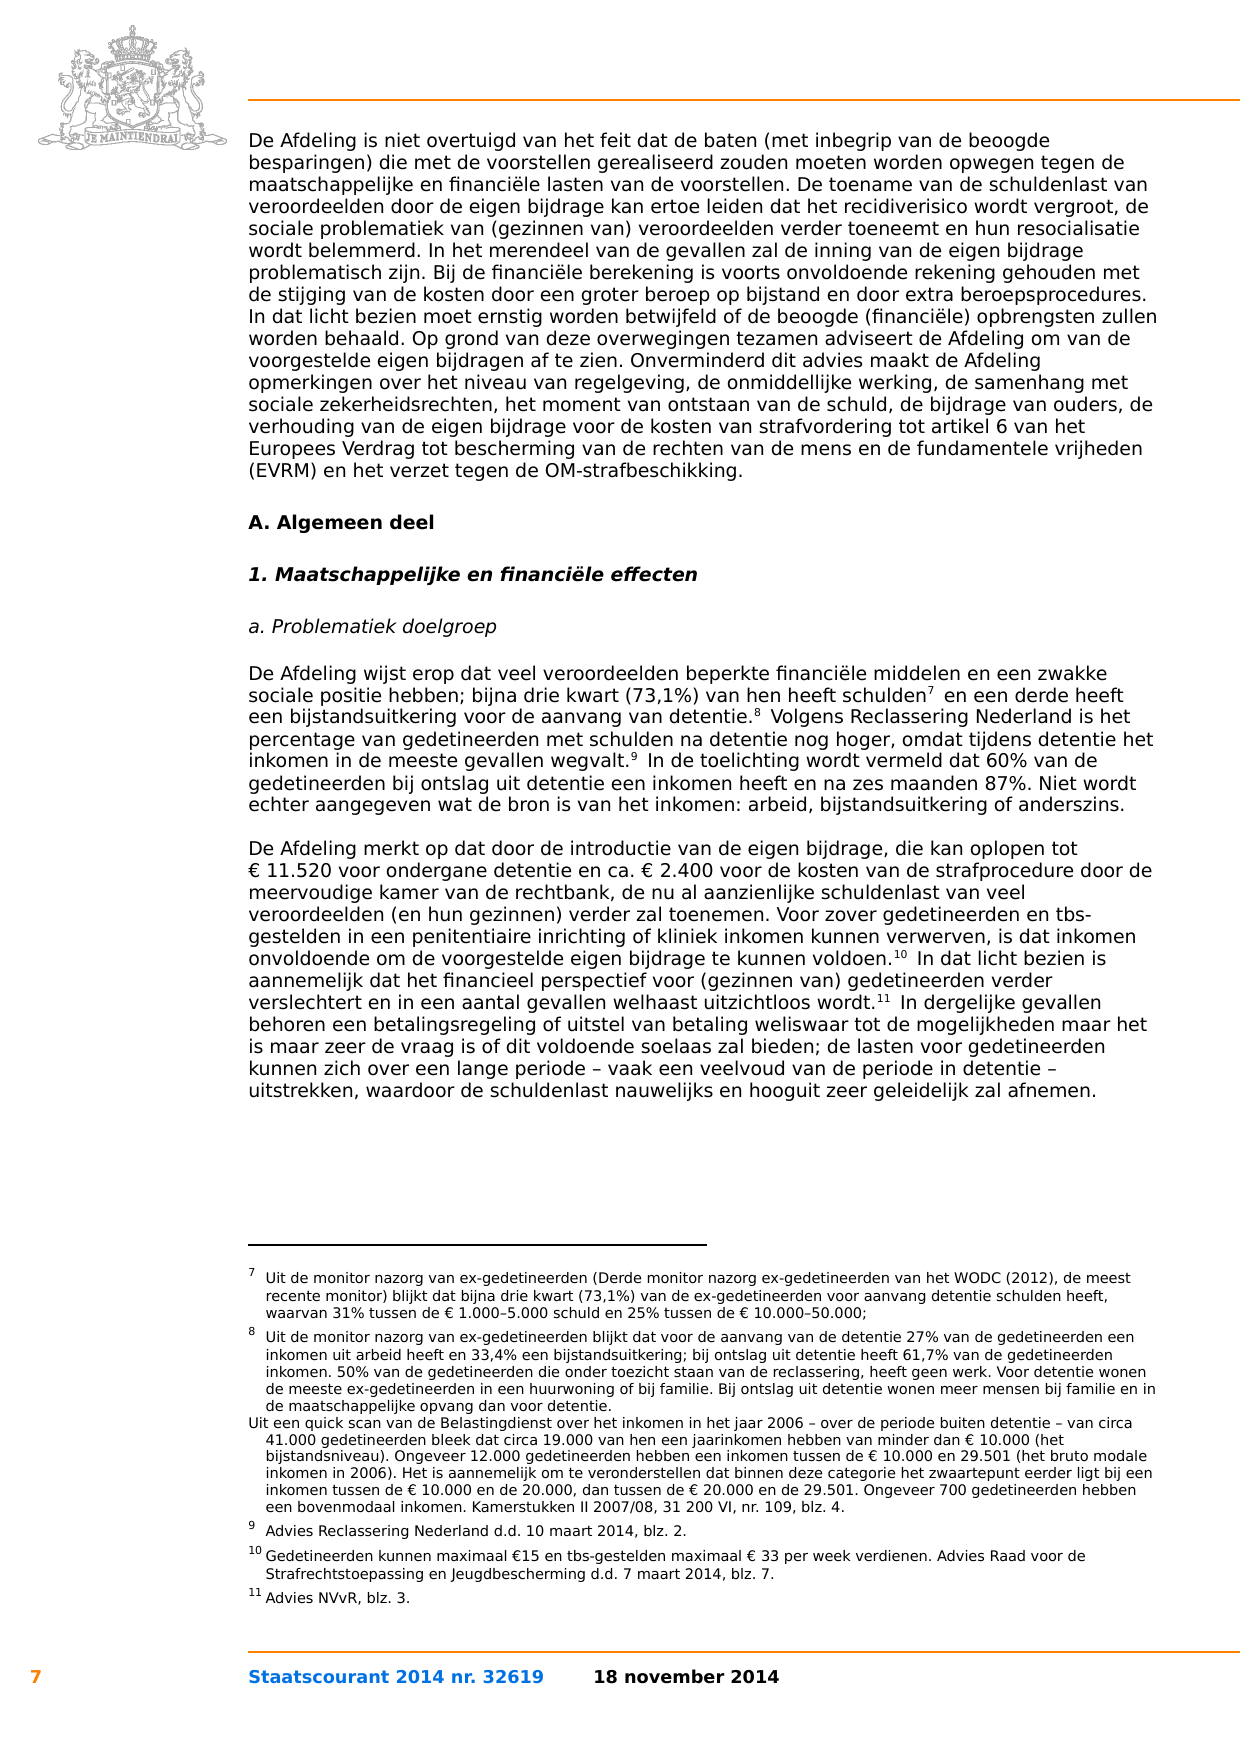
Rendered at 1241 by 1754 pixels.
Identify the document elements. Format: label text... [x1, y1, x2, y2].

text De Afdeling is niet overtuigd van het feit dat de baten (met inbegrip van de beoogde besparingen) die met de voorstellen gerealiseerd zouden moeten worden opwegen tegen de maatschappelijke en financiële lasten van de voorstellen. De toename van de schuldenlast van veroordeelden door de eigen bijdrage kan ertoe leiden dat het recidiverisico wordt vergroot, de sociale problematiek van (gezinnen van) veroordeelden verder toeneemt en hun resocialisatie wordt belemmerd. In het merendeel van de gevallen zal de inning van de eigen bijdrage problematisch zijn. Bij de financiële berekening is voorts onvoldoende rekening gehouden met de stijging van de kosten door een groter beroep op bijstand en door extra beroepsprocedures. In dat licht bezien moet ernstig worden betwijfeld of de beoogde (financiële) opbrengsten zullen worden behaald. Op grond van deze overwegingen tezamen adviseert de Afdeling om van de voorgestelde eigen bijdragen af te zien. Onverminderd dit advies maakt de Afdeling opmerkingen over het niveau van regelgeving, de onmiddellijke werking, de samenhang met sociale zekerheidsrechten, het moment van ontstaan van de schuld, de bijdrage van ouders, de verhouding van de eigen bijdrage voor de kosten van strafvordering tot artikel 6 van het Europees Verdrag tot bescherming van de rechten van de mens en de fundamentele vrijheden (EVRM) en het verzet tegen de OM-strafbeschikking. [248, 130, 1163, 482]
text Uit de monitor nazorg van ex-gedetineerden (Derde monitor nazorg ex-gedetineerden van het WODC (2012), de meest recente monitor) blijkt dat bijna drie kwart (73,1%) van de ex-gedetineerden voor aanvang detentie schulden heeft, waarvan 31% tussen de € 1.000–5.000 schuld en 25% tussen de € 10.000–50.000; [248, 1266, 1163, 1322]
text De Afdeling wijst erop dat veel veroordeelden beperkte financiële middelen en een zwakke sociale positie hebben; bijna drie kwart (73,1%) van hen heeft schulden en een derde heeft een bijstandsuitkering voor de aanvang van detentie. Volgens Reclassering Nederland is het percentage van gedetineerden met schulden na detentie nog hoger, omdat tijdens detentie het inkomen in de meeste gevallen wegvalt. In de toelichting wordt vermeld dat 60% van de gedetineerden bij ontslag uit detentie een inkomen heeft en na zes maanden 87%. Niet wordt echter aangegeven wat de bron is van het inkomen: arbeid, bijstandsuitkering of anderszins. [248, 662, 1163, 816]
text De Afdeling merkt op dat door de introductie van de eigen bijdrage, die kan oplopen tot € 11.520 voor ondergane detentie en ca. € 2.400 voor de kosten van de strafprocedure door de meervoudige kamer van de rechtbank, de nu al aanzienlijke schuldenlast van veel veroordeelden (en hun gezinnen) verder zal toenemen. Voor zover gedetineerden en tbs-gestelden in een penitentiaire inrichting of kliniek inkomen kunnen verwerven, is dat inkomen onvoldoende om de voorgestelde eigen bijdrage te kunnen voldoen. In dat licht bezien is aannemelijk dat het financieel perspectief voor (gezinnen van) gedetineerden verder verslechtert en in een aantal gevallen welhaast uitzichtloos wordt. In dergelijke gevallen behoren een betalingsregeling of uitstel van betaling weliswaar tot de mogelijkheden maar het is maar zeer de vraag is of dit voldoende soelaas zal bieden; de lasten voor gedetineerden kunnen zich over een lange periode – vaak een veelvoud van de periode in detentie – uitstrekken, waardoor de schuldenlast nauwelijks en hooguit zeer geleidelijk zal afnemen. [248, 838, 1163, 1102]
subtitle a. Problematiek doelgroep [248, 616, 1163, 637]
text Uit de monitor nazorg van ex-gedetineerden blijkt dat voor de aanvang van de detentie 27% van de gedetineerden een inkomen uit arbeid heeft en 33,4% een bijstandsuitkering; bij ontslag uit detentie heeft 61,7% van de gedetineerden inkomen. 50% van de gedetineerden die onder toezicht staan van de reclassering, heeft geen werk. Voor detentie wonen de meeste ex-gedetineerden in een huurwoning of bij familie. Bij ontslag uit detentie wonen meer mensen bij familie en in de maatschappelijke opvang dan voor detentie. [248, 1325, 1163, 1415]
text Advies NVvR, blz. 3. [248, 1586, 1163, 1608]
picture [38, 25, 227, 150]
subtitle A. Algemeen deel [248, 512, 1163, 533]
text Uit een quick scan van de Belastingdienst over het inkomen in het jaar 2006 – over de periode buiten detentie – van circa 41.000 gedetineerden bleek dat circa 19.000 van hen een jaarinkomen hebben van minder dan € 10.000 (het bijstandsniveau). Ongeveer 12.000 gedetineerden hebben een inkomen tussen de € 10.000 en 29.501 (het bruto modale inkomen in 2006). Het is aannemelijk om te veronderstellen dat binnen deze categorie het zwaartepunt eerder ligt bij een inkomen tussen de € 10.000 en de 20.000, dan tussen de € 20.000 en de 29.501. Ongeveer 700 gedetineerden hebben een bovenmodaal inkomen. Kamerstukken II 2007/08, 31 200 VI, nr. 109, blz. 4. [248, 1415, 1163, 1516]
text Gedetineerden kunnen maximaal €15 en tbs-gestelden maximaal € 33 per week verdienen. Advies Raad voor de Strafrechtstoepassing en Jeugdbescherming d.d. 7 maart 2014, blz. 7. [248, 1544, 1163, 1583]
subtitle 1. Maatschappelijke en financiële effecten [248, 563, 1163, 586]
text Advies Reclassering Nederland d.d. 10 maart 2014, blz. 2. [248, 1519, 1163, 1541]
